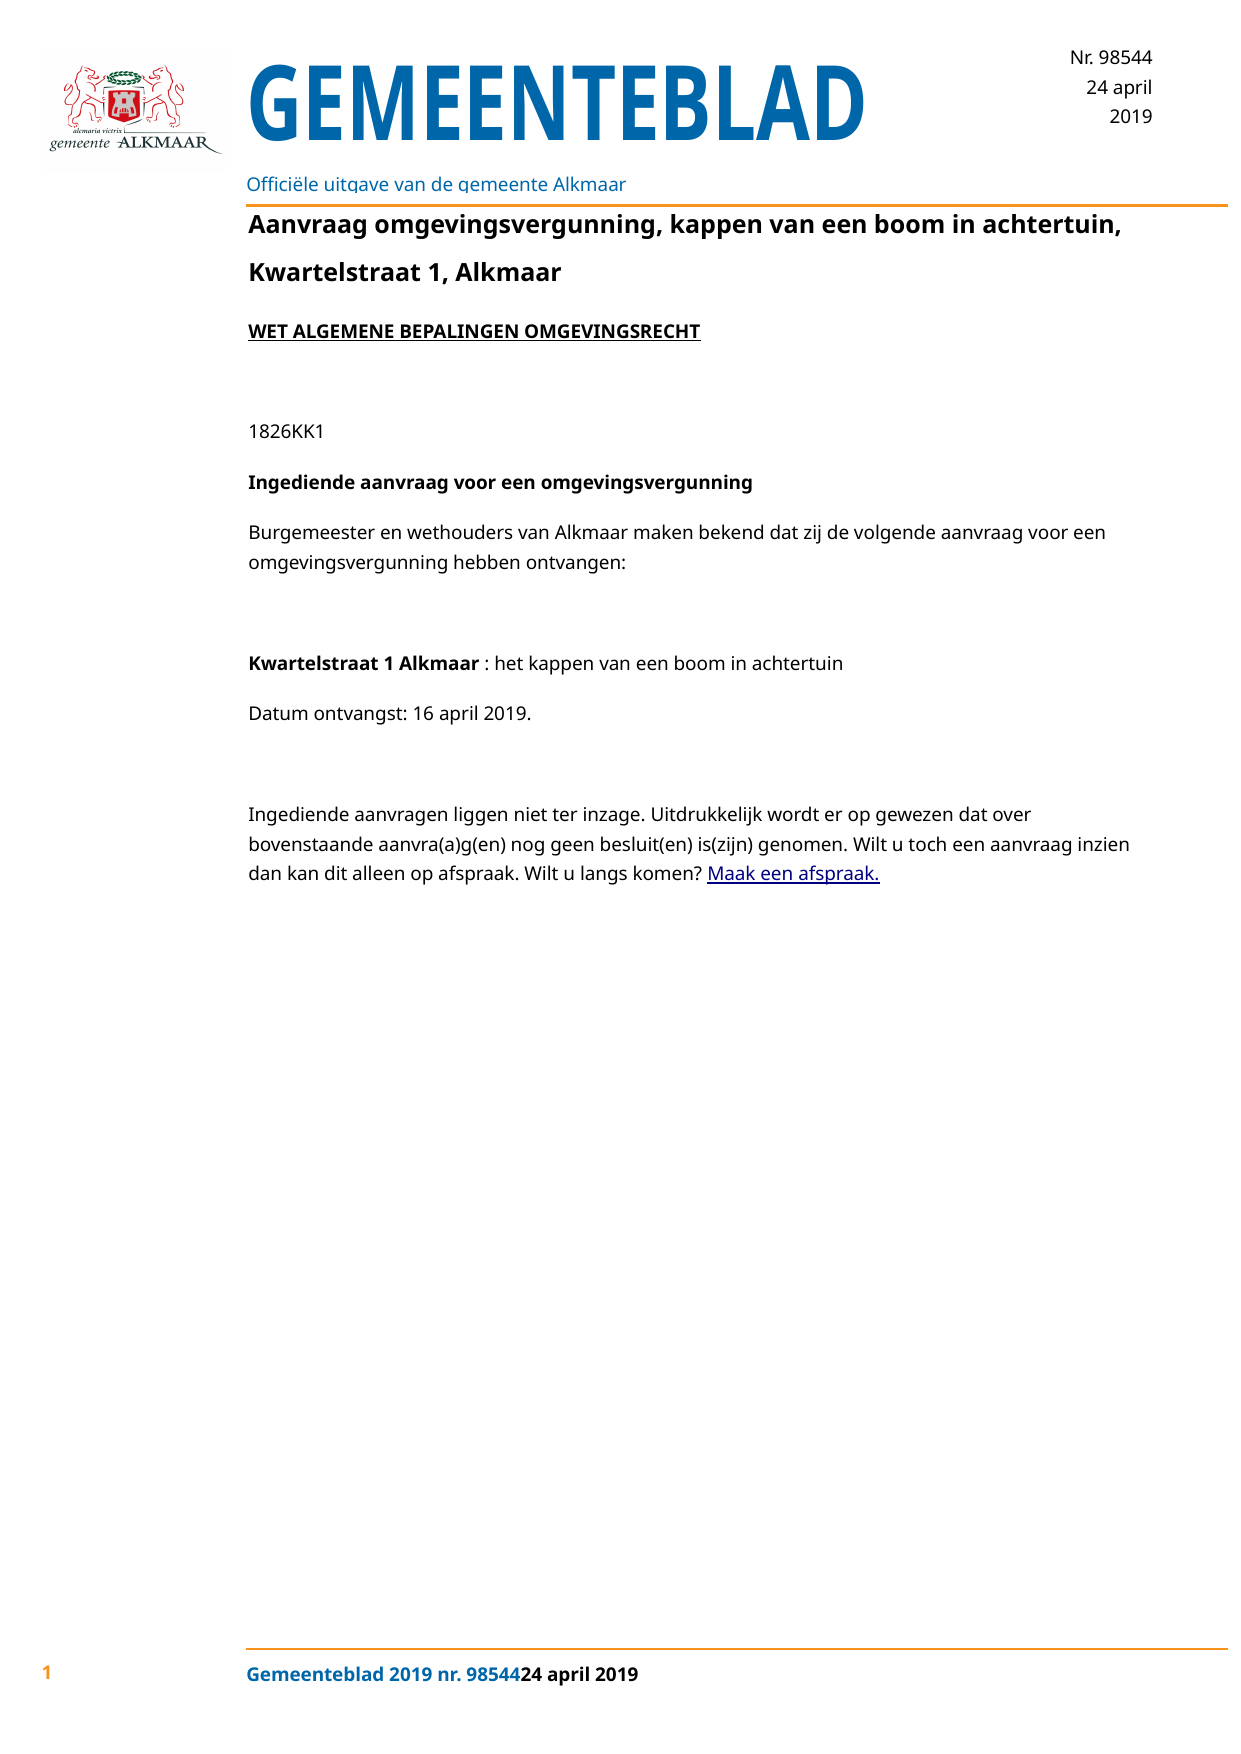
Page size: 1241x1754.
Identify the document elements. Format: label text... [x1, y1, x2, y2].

text Ingediende aanvraag voor een omgevingsvergunning [248, 469, 1152, 495]
text Burgemeester en wethouders van Alkmaar maken bekend dat zij de volgende aanvraag voor een omgevingsvergunning hebben ontvangen: [248, 519, 1152, 575]
picture [41, 47, 231, 172]
text Ingediende aanvragen liggen niet ter inzage. Uitdrukkelijk wordt er op gewezen dat over bovenstaande aanvra(a)g(en) nog geen besluit(en) is(zijn) genomen. Wilt u toch een aanvraag inzien dan kan dit alleen op afspraak. Wilt u langs komen? Maak een afspraak. [248, 801, 1152, 886]
text Datum ontvangst: 16 april 2019. [248, 700, 1152, 726]
text Kwartelstraat 1 Alkmaar : het kappen van een boom in achtertuin [248, 650, 1152, 676]
text 1826KK1 [248, 419, 1152, 444]
text Aanvraag omgevingsvergunning, kappen van een boom in achtertuin, Kwartelstraat 1, Alkmaar [248, 207, 1152, 288]
text WET ALGEMENE BEPALINGEN OMGEVINGSRECHT [248, 318, 1152, 344]
